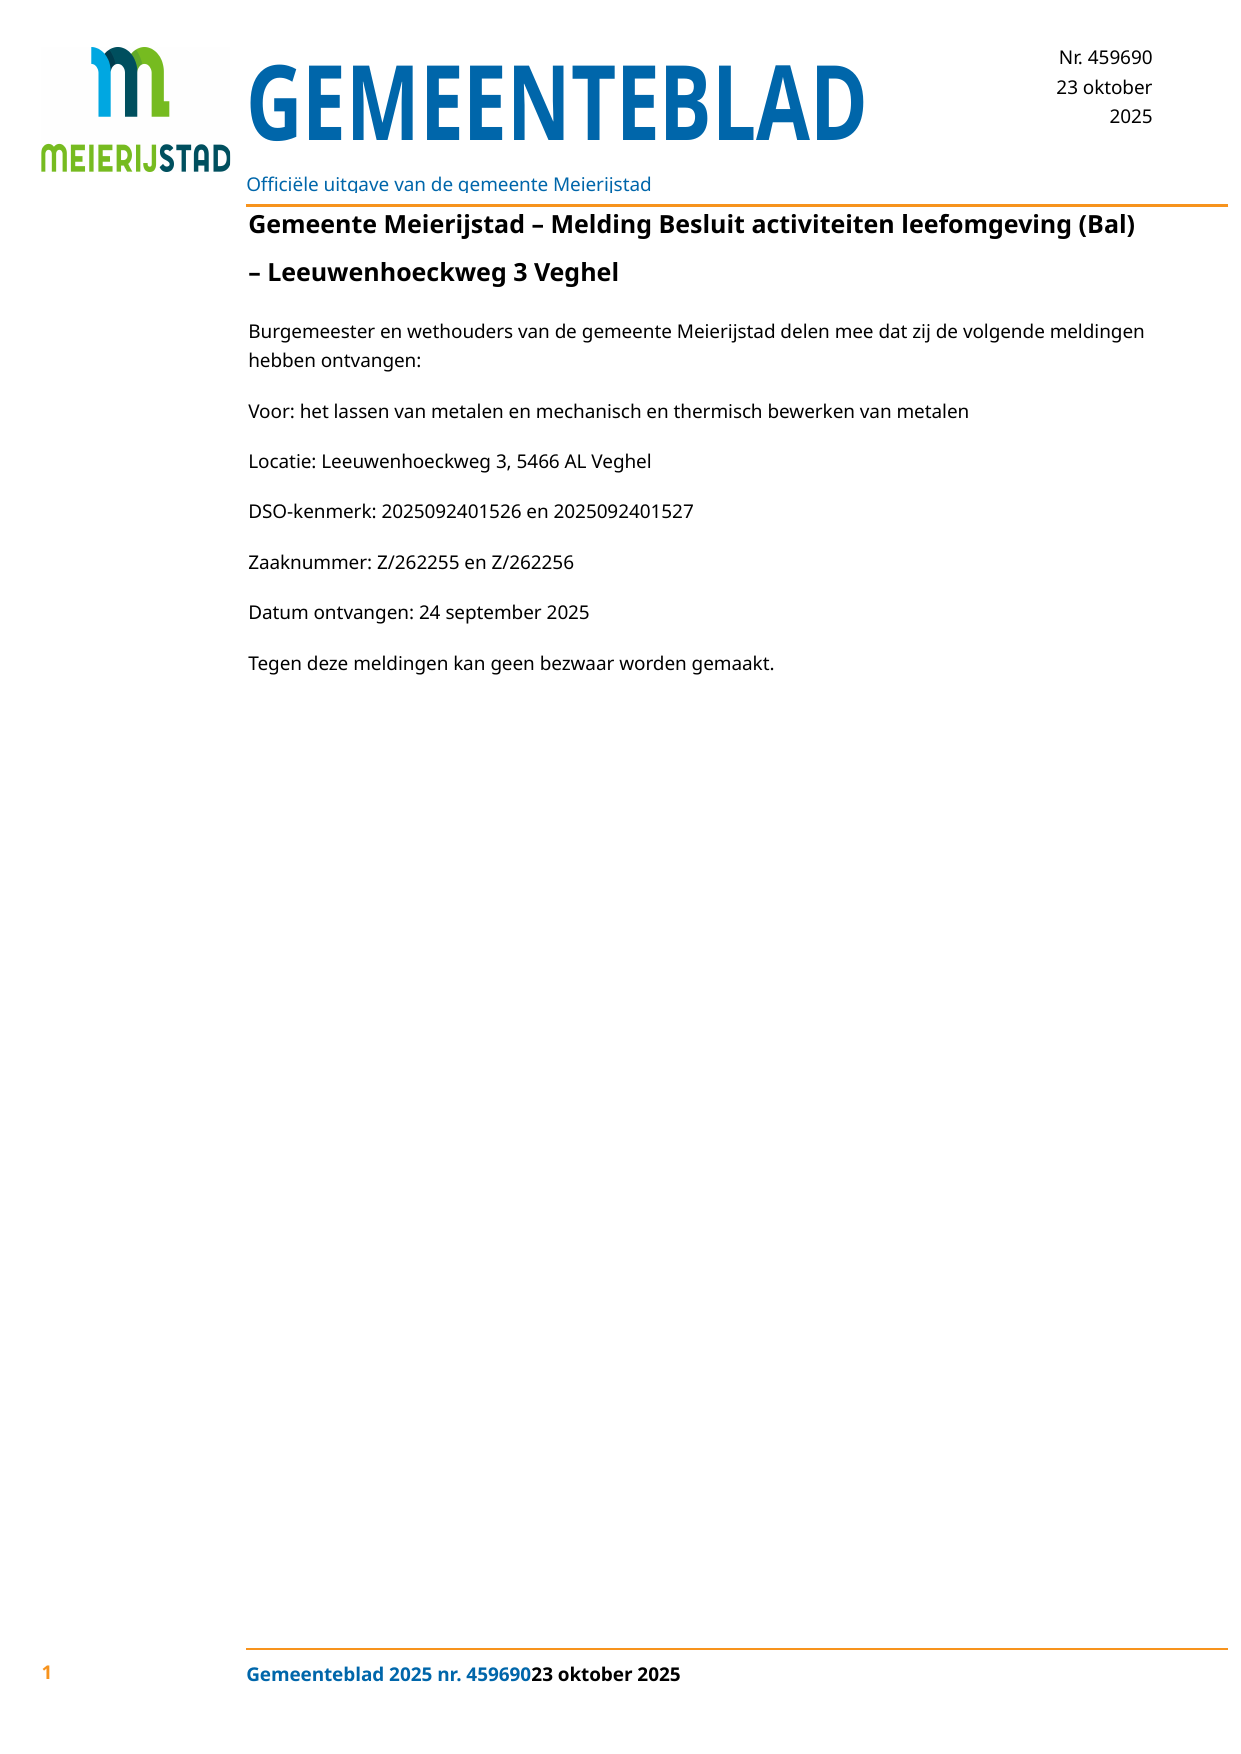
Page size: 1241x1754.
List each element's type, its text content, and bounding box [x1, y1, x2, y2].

text DSO-kenmerk: 2025092401526 en 2025092401527 [248, 499, 1152, 524]
text Gemeente Meierijstad – Melding Besluit activiteiten leefomgeving (Bal) – Leeuwenhoeckweg 3 Veghel [248, 207, 1152, 288]
text Voor: het lassen van metalen en mechanisch en thermisch bewerken van metalen [248, 398, 1152, 424]
text Zaaknummer: Z/262255 en Z/262256 [248, 549, 1152, 575]
picture [41, 47, 231, 172]
text Locatie: Leeuwenhoeckweg 3, 5466 AL Veghel [248, 448, 1152, 474]
text Datum ontvangen: 24 september 2025 [248, 599, 1152, 625]
text Tegen deze meldingen kan geen bezwaar worden gemaakt. [248, 650, 1152, 676]
text Burgemeester en wethouders van de gemeente Meierijstad delen mee dat zij de volgende meldingen hebben ontvangen: [248, 318, 1152, 373]
